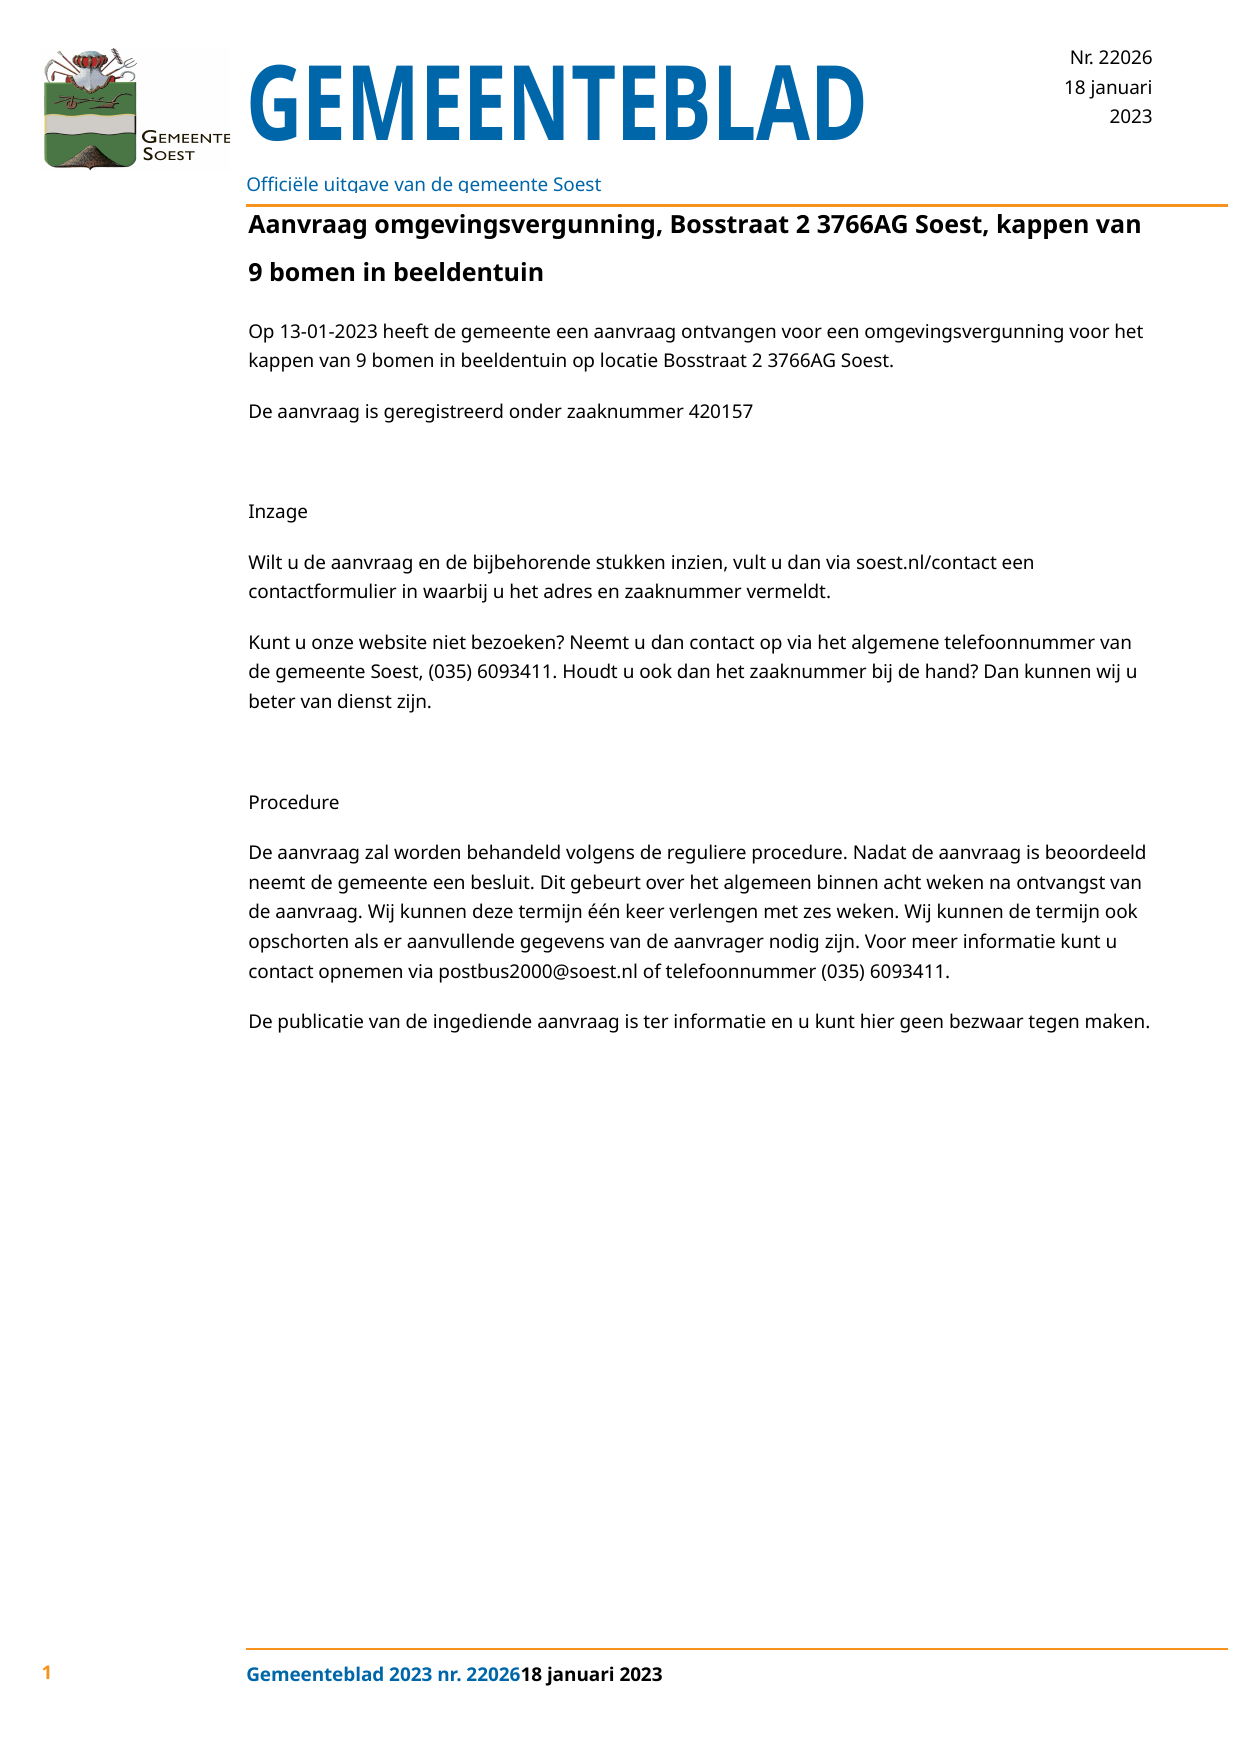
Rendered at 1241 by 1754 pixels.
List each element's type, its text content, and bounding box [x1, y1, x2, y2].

text Op 13-01-2023 heeft de gemeente een aanvraag ontvangen voor een omgevingsvergunning voor het kappen van 9 bomen in beeldentuin op locatie Bosstraat 2 3766AG Soest. [248, 318, 1152, 373]
text Kunt u onze website niet bezoeken? Neemt u dan contact op via het algemene telefoonnummer van de gemeente Soest, (035) 6093411. Houdt u ook dan het zaaknummer bij de hand? Dan kunnen wij u beter van dienst zijn. [248, 629, 1152, 714]
text Wilt u de aanvraag en de bijbehorende stukken inzien, vult u dan via soest.nl/contact een contactformulier in waarbij u het adres en zaaknummer vermeldt. [248, 549, 1152, 604]
text De aanvraag is geregistreerd onder zaaknummer 420157 [248, 398, 1152, 424]
picture [41, 47, 231, 172]
text Inzage [248, 499, 1152, 524]
text De aanvraag zal worden behandeld volgens de reguliere procedure. Nadat de aanvraag is beoordeeld neemt de gemeente een besluit. Dit gebeurt over het algemeen binnen acht weken na ontvangst van de aanvraag. Wij kunnen deze termijn één keer verlengen met zes weken. Wij kunnen de termijn ook opschorten als er aanvullende gegevens van de aanvrager nodig zijn. Voor meer informatie kunt u contact opnemen via postbus2000@soest.nl of telefoonnummer (035) 6093411. [248, 839, 1152, 984]
text De publicatie van de ingediende aanvraag is ter informatie en u kunt hier geen bezwaar tegen maken. [248, 1008, 1152, 1034]
text Aanvraag omgevingsvergunning, Bosstraat 2 3766AG Soest, kappen van 9 bomen in beeldentuin [248, 207, 1152, 288]
text Procedure [248, 789, 1152, 815]
